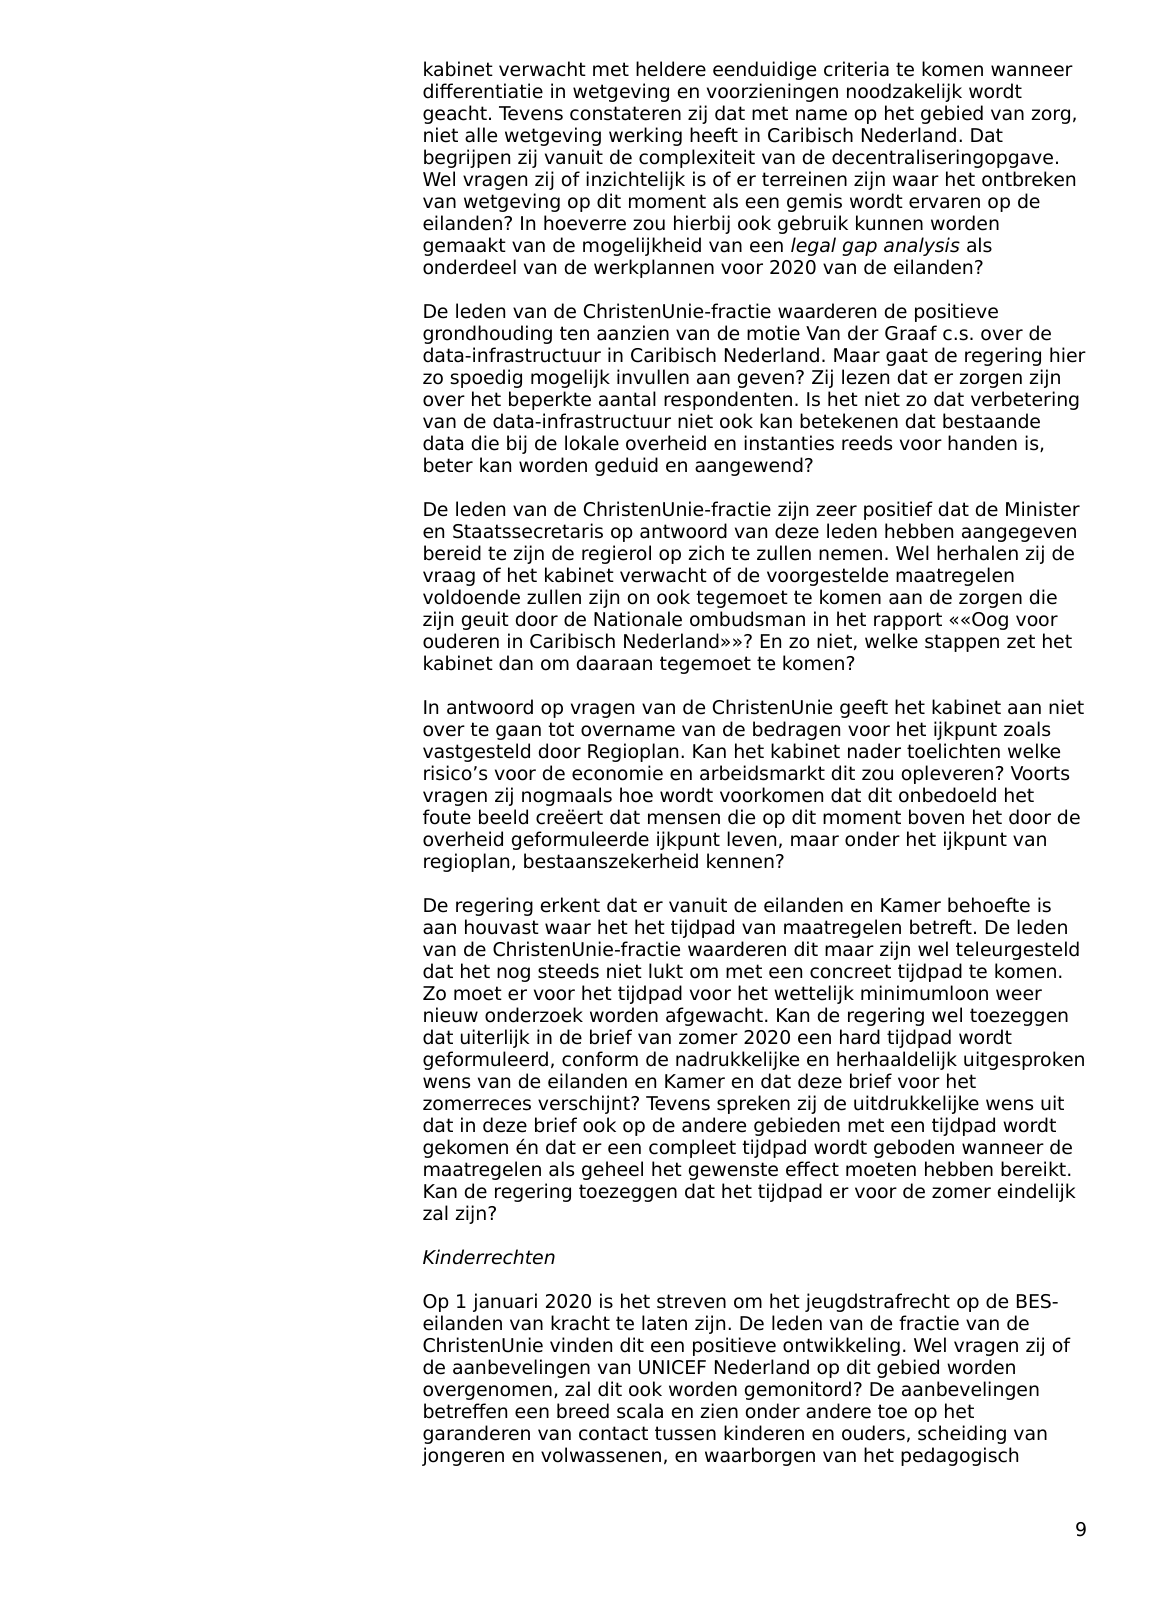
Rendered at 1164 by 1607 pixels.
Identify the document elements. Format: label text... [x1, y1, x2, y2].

text In antwoord op vragen van de ChristenUnie geeft het kabinet aan niet over te gaan tot overname van de bedragen voor het ijkpunt zoals vastgesteld door Regioplan. Kan het kabinet nader toelichten welke risico’s voor de economie en arbeidsmarkt dit zou opleveren? Voorts vragen zij nogmaals hoe wordt voorkomen dat dit onbedoeld het foute beeld creëert dat mensen die op dit moment boven het door de overheid geformuleerde ijkpunt leven, maar onder het ijkpunt van regioplan, bestaanszekerheid kennen? [422, 697, 1087, 873]
text De leden van de ChristenUnie-fractie zijn zeer positief dat de Minister en Staatssecretaris op antwoord van deze leden hebben aangegeven bereid te zijn de regierol op zich te zullen nemen. Wel herhalen zij de vraag of het kabinet verwacht of de voorgestelde maatregelen voldoende zullen zijn on ook tegemoet te komen aan de zorgen die zijn geuit door de Nationale ombudsman in het rapport ««Oog voor ouderen in Caribisch Nederland»»? En zo niet, welke stappen zet het kabinet dan om daaraan tegemoet te komen? [422, 499, 1087, 675]
text De regering erkent dat er vanuit de eilanden en Kamer behoefte is aan houvast waar het het tijdpad van maatregelen betreft. De leden van de ChristenUnie-fractie waarderen dit maar zijn wel teleurgesteld dat het nog steeds niet lukt om met een concreet tijdpad te komen. Zo moet er voor het tijdpad voor het wettelijk minimumloon weer nieuw onderzoek worden afgewacht. Kan de regering wel toezeggen dat uiterlijk in de brief van zomer 2020 een hard tijdpad wordt geformuleerd, conform de nadrukkelijke en herhaaldelijk uitgesproken wens van de eilanden en Kamer en dat deze brief voor het zomerreces verschijnt? Tevens spreken zij de uitdrukkelijke wens uit dat in deze brief ook op de andere gebieden met een tijdpad wordt gekomen én dat er een compleet tijdpad wordt geboden wanneer de maatregelen als geheel het gewenste effect moeten hebben bereikt. Kan de regering toezeggen dat het tijdpad er voor de zomer eindelijk zal zijn? [422, 895, 1087, 1225]
text kabinet verwacht met heldere eenduidige criteria te komen wanneer differentiatie in wetgeving en voorzieningen noodzakelijk wordt geacht. Tevens constateren zij dat met name op het gebied van zorg, niet alle wetgeving werking heeft in Caribisch Nederland. Dat begrijpen zij vanuit de complexiteit van de decentraliseringopgave. Wel vragen zij of inzichtelijk is of er terreinen zijn waar het ontbreken van wetgeving op dit moment als een gemis wordt ervaren op de eilanden? In hoeverre zou hierbij ook gebruik kunnen worden gemaakt van de mogelijkheid van een legal gap analysis als onderdeel van de werkplannen voor 2020 van de eilanden? [422, 59, 1087, 279]
text Op 1 januari 2020 is het streven om het jeugdstrafrecht op de BES-eilanden van kracht te laten zijn. De leden van de fractie van de ChristenUnie vinden dit een positieve ontwikkeling. Wel vragen zij of de aanbevelingen van UNICEF Nederland op dit gebied worden overgenomen, zal dit ook worden gemonitord? De aanbevelingen betreffen een breed scala en zien onder andere toe op het garanderen van contact tussen kinderen en ouders, scheiding van jongeren en volwassenen, en waarborgen van het pedagogisch [422, 1291, 1087, 1467]
subtitle Kinderrechten [422, 1247, 1087, 1269]
text De leden van de ChristenUnie-fractie waarderen de positieve grondhouding ten aanzien van de motie Van der Graaf c.s. over de data-infrastructuur in Caribisch Nederland. Maar gaat de regering hier zo spoedig mogelijk invullen aan geven? Zij lezen dat er zorgen zijn over het beperkte aantal respondenten. Is het niet zo dat verbetering van de data-infrastructuur niet ook kan betekenen dat bestaande data die bij de lokale overheid en instanties reeds voor handen is, beter kan worden geduid en aangewend? [422, 301, 1087, 477]
